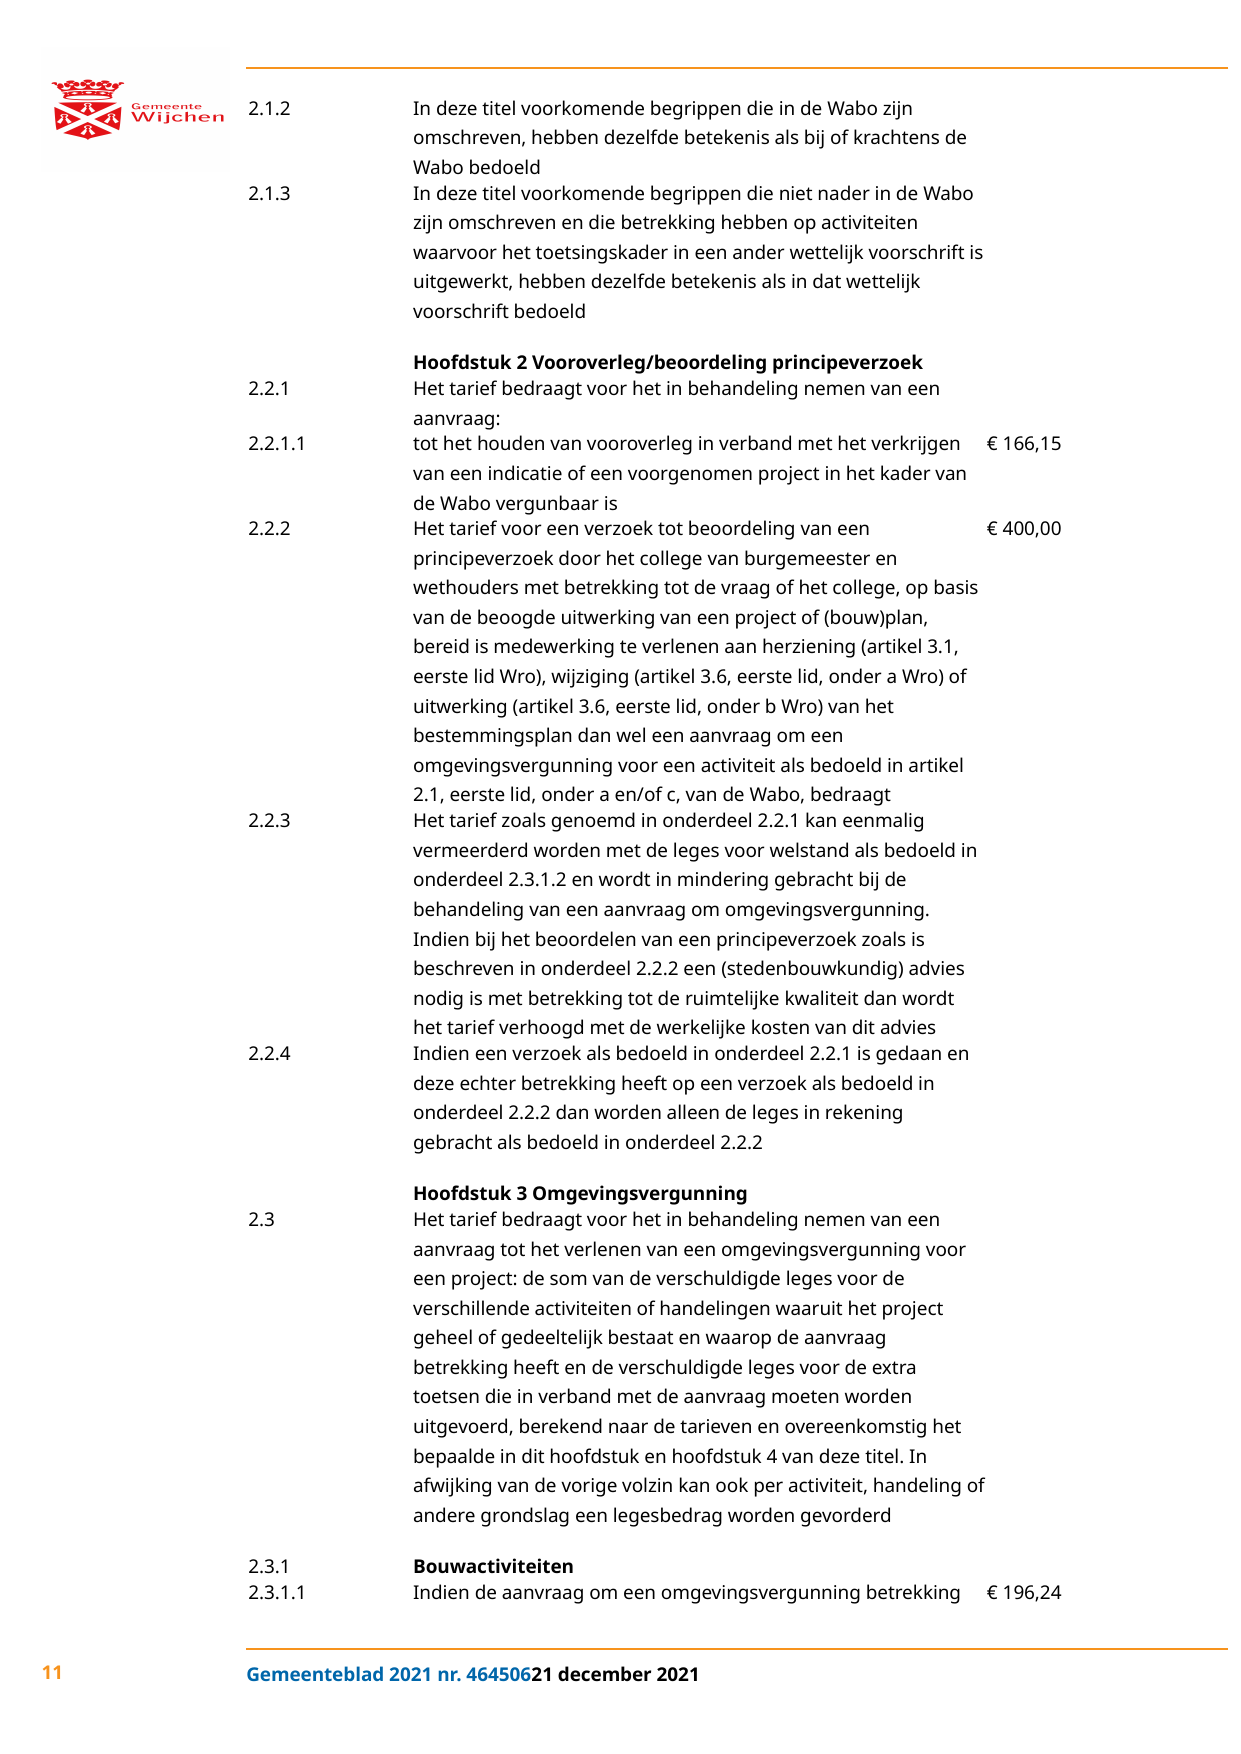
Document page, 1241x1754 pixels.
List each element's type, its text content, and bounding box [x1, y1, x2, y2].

table_cell Bouwactiviteiten [413, 1554, 987, 1579]
table_cell [987, 1155, 1152, 1180]
table_cell tot het houden van vooroverleg in verband met het verkrijgen van een indicatie of een voorgenomen project in het kader van de Wabo vergunbaar is [413, 431, 987, 515]
table_cell [987, 1206, 1152, 1528]
table_cell Het tarief voor een verzoek tot beoordeling van een principeverzoek door het college van burgemeester en wethouders met betrekking tot de vraag of het college, op basis van de beoogde uitwerking van een project of (bouw)plan, bereid is medewerking te verlenen aan herziening (artikel 3.1, eerste lid Wro), wijziging (artikel 3.6, eerste lid, onder a Wro) of uitwerking (artikel 3.6, eerste lid, onder b Wro) van het bestemmingsplan dan wel een aanvraag om een omgevingsvergunning voor een activiteit als bedoeld in artikel 2.1, eerste lid, onder a en/of c, van de Wabo, bedraagt [413, 515, 987, 807]
table_cell € 196,24 [987, 1579, 1152, 1605]
table_cell [248, 1155, 413, 1180]
table_cell [413, 1155, 987, 1180]
table_cell [248, 1528, 413, 1553]
table_cell Indien de aanvraag om een omgevingsvergunning betrekking [413, 1579, 987, 1605]
table_cell € 166,15 [987, 431, 1152, 515]
table_cell Hoofdstuk 2 Vooroverleg/beoordeling principeverzoek [413, 350, 987, 375]
table_cell [987, 180, 1152, 324]
table_cell [987, 1180, 1152, 1206]
table_cell [987, 1528, 1152, 1553]
table_cell [248, 324, 413, 349]
table_cell 2.2.3 [248, 808, 413, 1040]
table_cell [248, 1180, 413, 1206]
table_cell In deze titel voorkomende begrippen die niet nader in de Wabo zijn omschreven en die betrekking hebben op activiteiten waarvoor het toetsingskader in een ander wettelijk voorschrift is uitgewerkt, hebben dezelfde betekenis als in dat wettelijk voorschrift bedoeld [413, 180, 987, 324]
table_cell 2.2.4 [248, 1040, 413, 1155]
table_cell Het tarief bedraagt voor het in behandeling nemen van een aanvraag tot het verlenen van een omgevingsvergunning voor een project: de som van de verschuldigde leges voor de verschillende activiteiten of handelingen waaruit het project geheel of gedeeltelijk bestaat en waarop de aanvraag betrekking heeft en de verschuldigde leges voor de extra toetsen die in verband met de aanvraag moeten worden uitgevoerd, berekend naar de tarieven en overeenkomstig het bepaalde in dit hoofdstuk en hoofdstuk 4 van deze titel. In afwijking van de vorige volzin kan ook per activiteit, handeling of andere grondslag een legesbedrag worden gevorderd [413, 1206, 987, 1528]
table_cell 2.2.1.1 [248, 431, 413, 515]
table_cell [987, 1554, 1152, 1579]
picture [41, 47, 231, 172]
table_cell 2.2.2 [248, 515, 413, 807]
table_cell [413, 1528, 987, 1553]
table_cell Indien een verzoek als bedoeld in onderdeel 2.2.1 is gedaan en deze echter betrekking heeft op een verzoek als bedoeld in onderdeel 2.2.2 dan worden alleen de leges in rekening gebracht als bedoeld in onderdeel 2.2.2 [413, 1040, 987, 1155]
table_cell [413, 324, 987, 349]
table_cell [987, 324, 1152, 349]
table_cell 2.1.2 [248, 95, 413, 180]
table_cell In deze titel voorkomende begrippen die in de Wabo zijn omschreven, hebben dezelfde betekenis als bij of krachtens de Wabo bedoeld [413, 95, 987, 180]
table_cell Het tarief bedraagt voor het in behandeling nemen van een aanvraag: [413, 375, 987, 431]
table_cell Het tarief zoals genoemd in onderdeel 2.2.1 kan eenmalig vermeerderd worden met de leges voor welstand als bedoeld in onderdeel 2.3.1.2 en wordt in mindering gebracht bij de behandeling van een aanvraag om omgevingsvergunning. Indien bij het beoordelen van een principeverzoek zoals is beschreven in onderdeel 2.2.2 een (stedenbouwkundig) advies nodig is met betrekking tot de ruimtelijke kwaliteit dan wordt het tarief verhoogd met de werkelijke kosten van dit advies [413, 808, 987, 1040]
table_cell [987, 350, 1152, 375]
table_cell [987, 95, 1152, 180]
table_cell 2.3.1.1 [248, 1579, 413, 1605]
table_cell € 400,00 [987, 515, 1152, 807]
table_cell [987, 808, 1152, 1040]
table_cell Hoofdstuk 3 Omgevingsvergunning [413, 1180, 987, 1206]
table_cell 2.2.1 [248, 375, 413, 431]
table_cell [248, 350, 413, 375]
table_cell 2.1.3 [248, 180, 413, 324]
table_cell [987, 375, 1152, 431]
table_cell [987, 1040, 1152, 1155]
table_cell 2.3 [248, 1206, 413, 1528]
table_cell 2.3.1 [248, 1554, 413, 1579]
